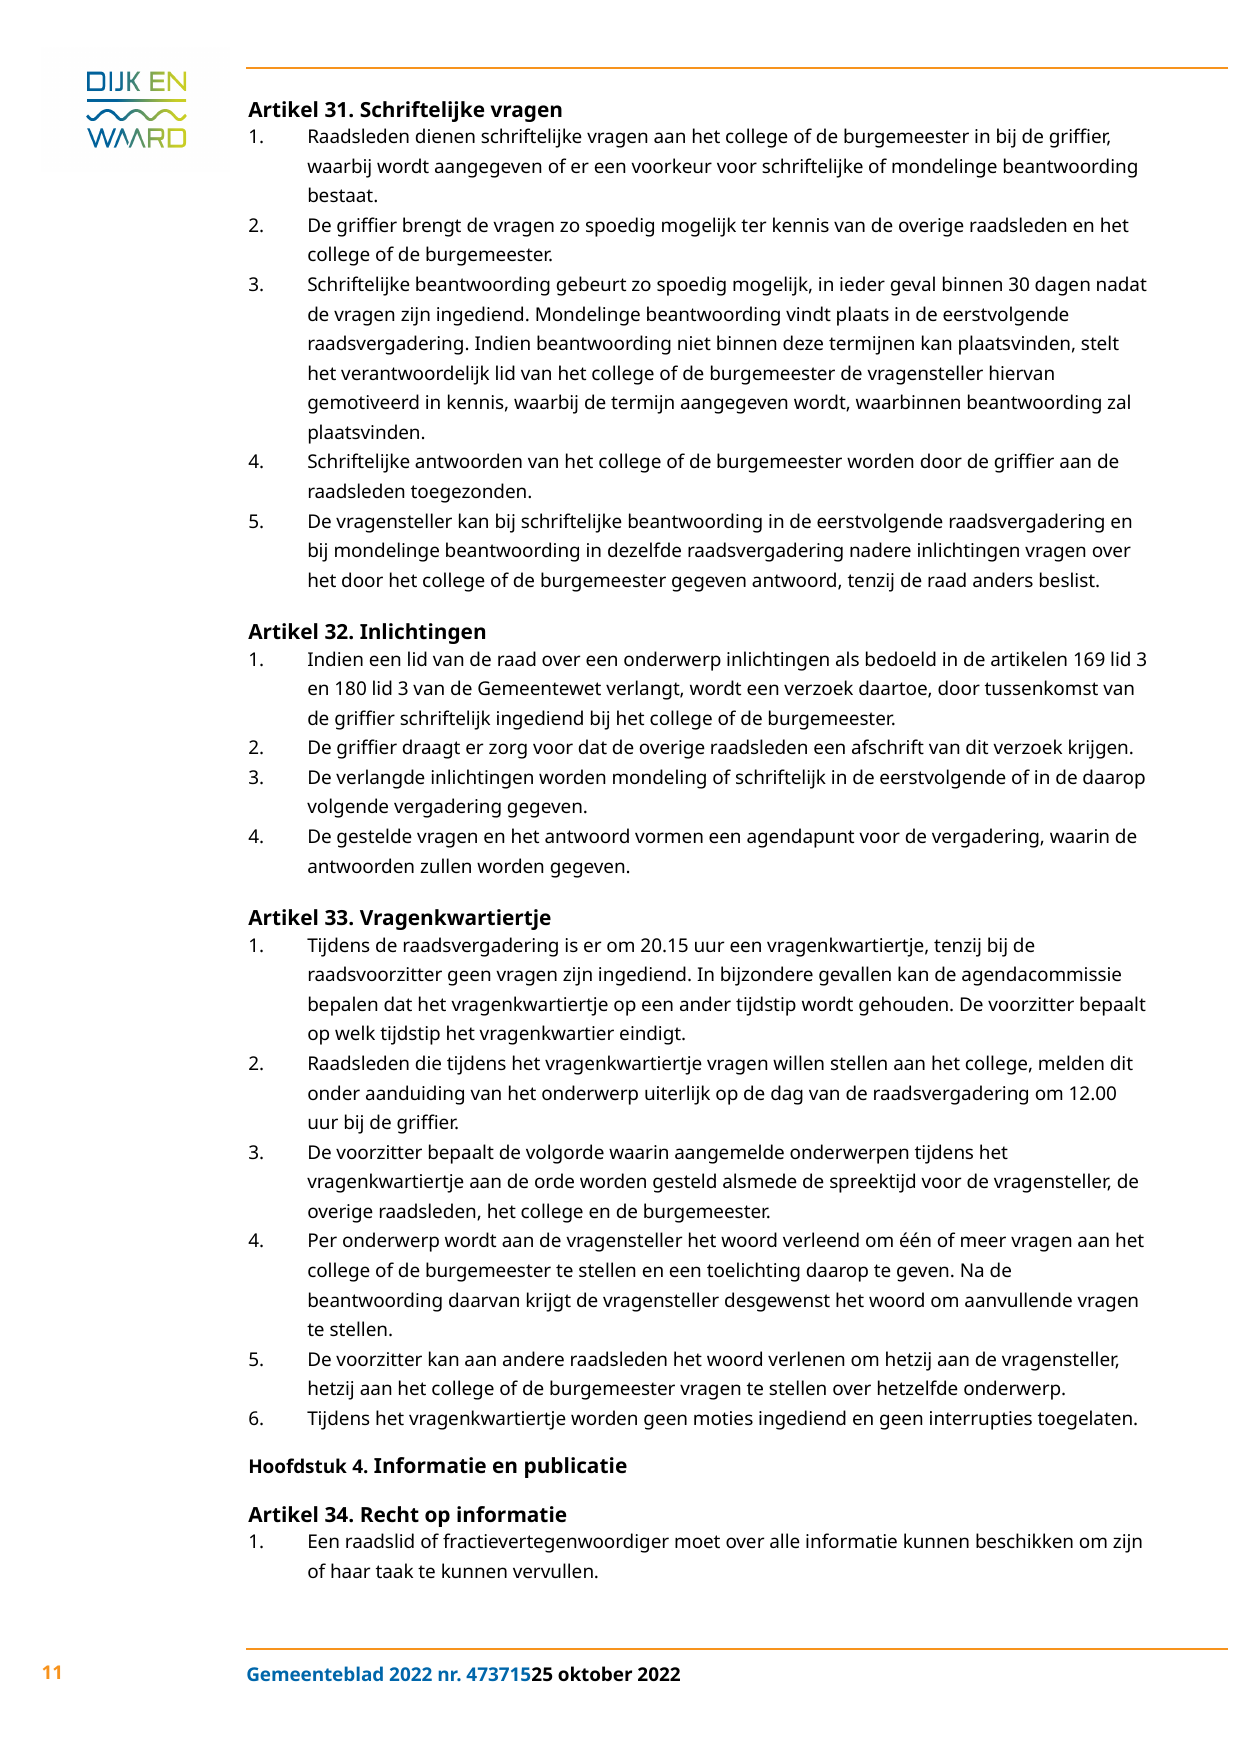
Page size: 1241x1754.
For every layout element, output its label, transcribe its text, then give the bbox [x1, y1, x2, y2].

list Een raadslid of fractievertegenwoordiger moet over alle informatie kunnen beschikken om zijn of haar taak te kunnen vervullen. [248, 1528, 1152, 1584]
list Tijdens het vragenkwartiertje worden geen moties ingediend en geen interrupties toegelaten. [248, 1405, 1152, 1431]
list Raadsleden die tijdens het vragenkwartiertje vragen willen stellen aan het college, melden dit onder aanduiding van het onderwerp uiterlijk op de dag van de raadsvergadering om 12.00 uur bij de griffier. [248, 1050, 1152, 1135]
list De griffier brengt de vragen zo spoedig mogelijk ter kennis van de overige raadsleden en het college of de burgemeester. [248, 212, 1152, 267]
list Schriftelijke antwoorden van het college of de burgemeester worden door de griffier aan de raadsleden toegezonden. [248, 449, 1152, 504]
text Hoofdstuk 4. Informatie en publicatie [248, 1451, 1152, 1479]
text Artikel 34. Recht op informatie [248, 1500, 1152, 1528]
list Schriftelijke beantwoording gebeurt zo spoedig mogelijk, in ieder geval binnen 30 dagen nadat de vragen zijn ingediend. Mondelinge beantwoording vindt plaats in de eerstvolgende raadsvergadering. Indien beantwoording niet binnen deze termijnen kan plaatsvinden, stelt het verantwoordelijk lid van het college of de burgemeester de vragensteller hiervan gemotiveerd in kennis, waarbij de termijn aangegeven wordt, waarbinnen beantwoording zal plaatsvinden. [248, 271, 1152, 445]
list De voorzitter bepaalt de volgorde waarin aangemelde onderwerpen tijdens het vragenkwartiertje aan de orde worden gesteld alsmede de spreektijd voor de vragensteller, de overige raadsleden, het college en de burgemeester. [248, 1139, 1152, 1224]
text Artikel 33. Vragenkwartiertje [248, 903, 1152, 932]
list Tijdens de raadsvergadering is er om 20.15 uur een vragenkwartiertje, tenzij bij de raadsvoorzitter geen vragen zijn ingediend. In bijzondere gevallen kan de agendacommissie bepalen dat het vragenkwartiertje op een ander tijdstip wordt gehouden. De voorzitter bepaalt op welk tijdstip het vragenkwartier eindigt. [248, 932, 1152, 1046]
list De verlangde inlichtingen worden mondeling of schriftelijk in de eerstvolgende of in de daarop volgende vergadering gegeven. [248, 764, 1152, 819]
picture [41, 47, 231, 172]
text Artikel 31. Schriftelijke vragen [248, 95, 1152, 123]
list De griffier draagt er zorg voor dat de overige raadsleden een afschrift van dit verzoek krijgen. [248, 734, 1152, 760]
list De voorzitter kan aan andere raadsleden het woord verlenen om hetzij aan de vragensteller, hetzij aan het college of de burgemeester vragen te stellen over hetzelfde onderwerp. [248, 1346, 1152, 1401]
list De vragensteller kan bij schriftelijke beantwoording in de eerstvolgende raadsvergadering en bij mondelinge beantwoording in dezelfde raadsvergadering nadere inlichtingen vragen over het door het college of de burgemeester gegeven antwoord, tenzij de raad anders beslist. [248, 508, 1152, 593]
text Artikel 32. Inlichtingen [248, 617, 1152, 646]
list Per onderwerp wordt aan de vragensteller het woord verleend om één of meer vragen aan het college of de burgemeester te stellen en een toelichting daarop te geven. Na de beantwoording daarvan krijgt de vragensteller desgewenst het woord om aanvullende vragen te stellen. [248, 1228, 1152, 1342]
list De gestelde vragen en het antwoord vormen een agendapunt voor de vergadering, waarin de antwoorden zullen worden gegeven. [248, 823, 1152, 879]
list Raadsleden dienen schriftelijke vragen aan het college of de burgemeester in bij de griffier, waarbij wordt aangegeven of er een voorkeur voor schriftelijke of mondelinge beantwoording bestaat. [248, 123, 1152, 208]
list Indien een lid van de raad over een onderwerp inlichtingen als bedoeld in de artikelen 169 lid 3 en 180 lid 3 van de Gemeentewet verlangt, wordt een verzoek daartoe, door tussenkomst van de griffier schriftelijk ingediend bij het college of de burgemeester. [248, 646, 1152, 731]
